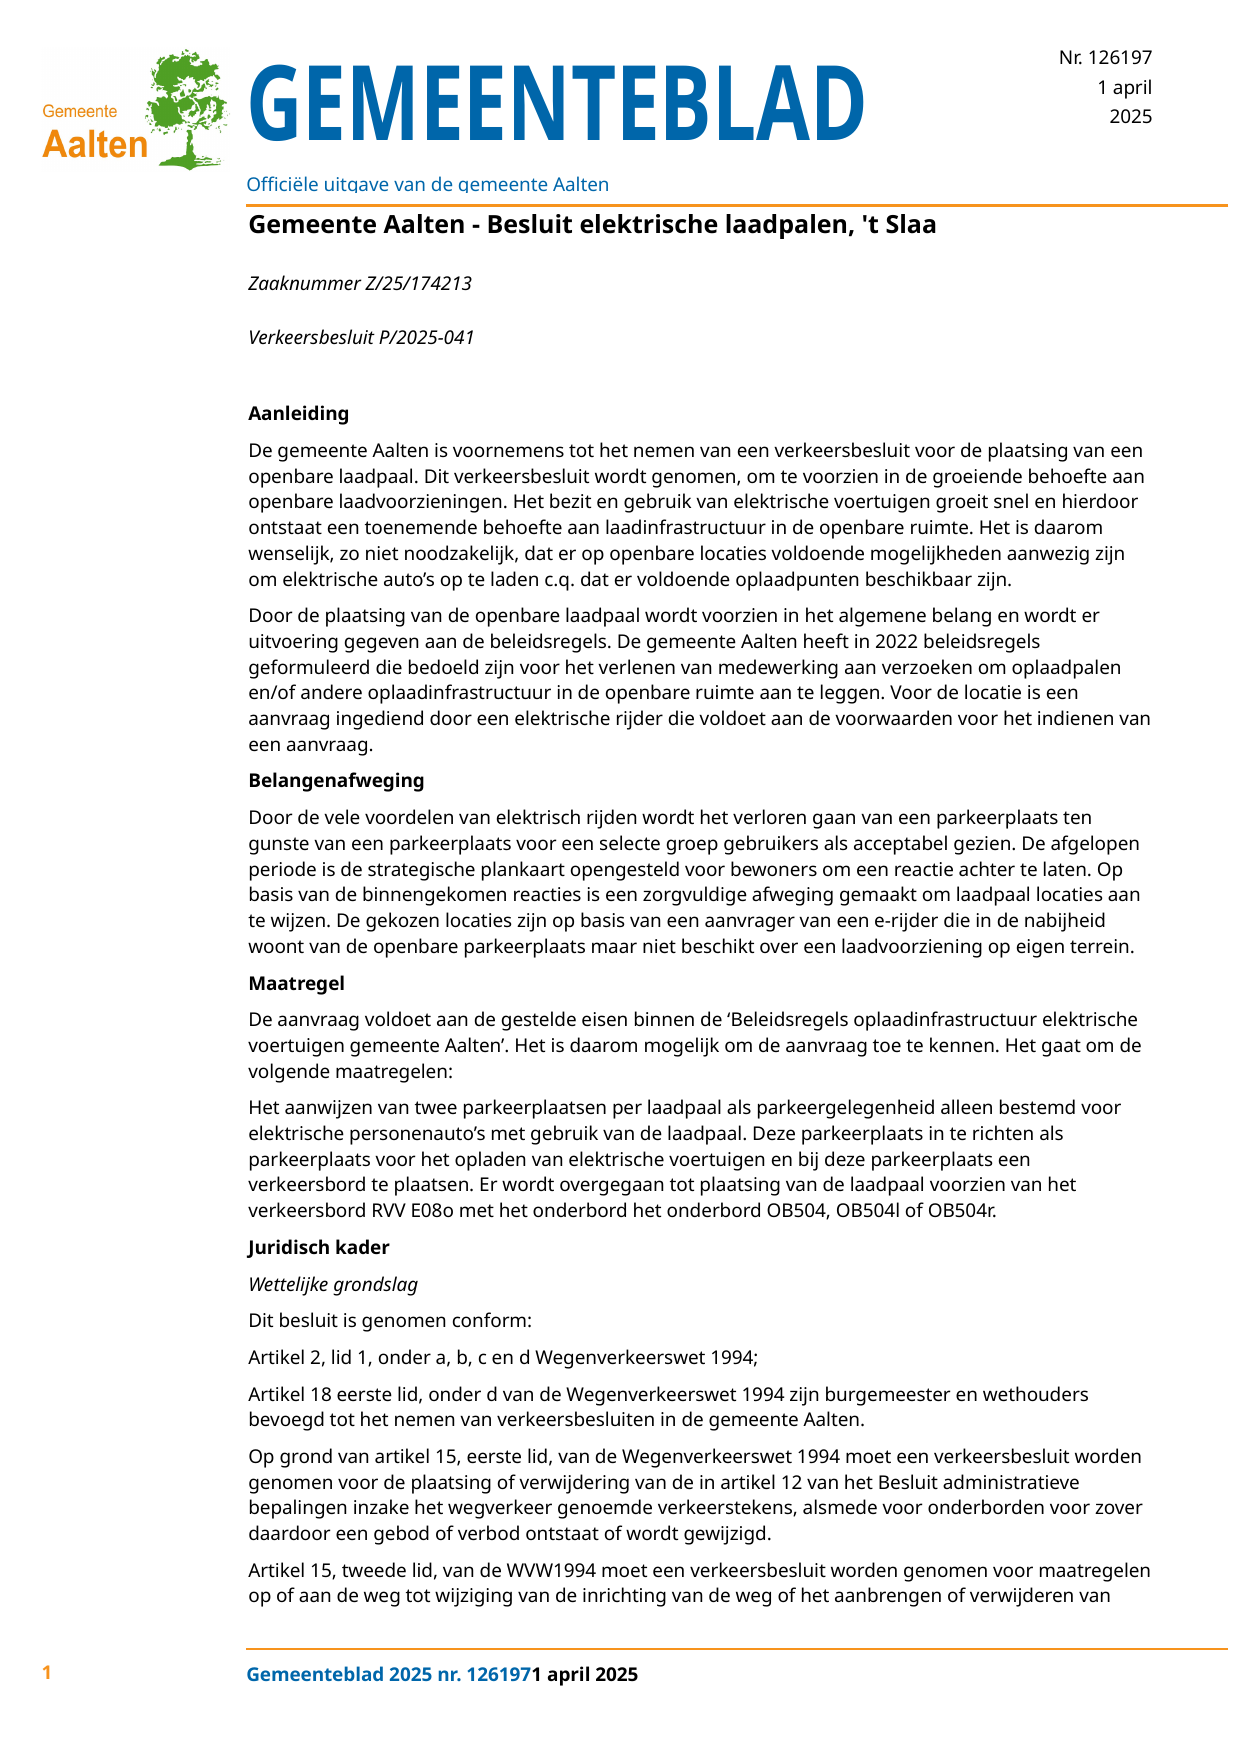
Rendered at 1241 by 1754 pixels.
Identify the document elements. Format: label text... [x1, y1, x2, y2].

text Belangenafweging [248, 768, 1152, 793]
text Artikel 18 eerste lid, onder d van de Wegenverkeerswet 1994 zijn burgemeester en wethouders bevoegd tot het nemen van verkeersbesluiten in de gemeente Aalten. [248, 1381, 1152, 1432]
text Dit besluit is genomen conform: [248, 1307, 1152, 1333]
text Verkeersbesluit P/2025-041 [248, 324, 1152, 350]
text Door de plaatsing van de openbare laadpaal wordt voorzien in het algemene belang en wordt er uitvoering gegeven aan de beleidsregels. De gemeente Aalten heeft in 2022 beleidsregels geformuleerd die bedoeld zijn voor het verlenen van medewerking aan verzoeken om oplaadpalen en/of andere oplaadinfrastructuur in de openbare ruimte aan te leggen. Voor de locatie is een aanvraag ingediend door een elektrische rijder die voldoet aan de voorwaarden voor het indienen van een aanvraag. [248, 602, 1152, 757]
text Zaaknummer Z/25/174213 [248, 270, 1152, 296]
text Juridisch kader [248, 1234, 1152, 1260]
text Door de vele voordelen van elektrisch rijden wordt het verloren gaan van een parkeerplaats ten gunste van een parkeerplaats voor een selecte groep gebruikers als acceptabel gezien. De afgelopen periode is de strategische plankaart opengesteld voor bewoners om een reactie achter te laten. Op basis van de binnengekomen reacties is een zorgvuldige afweging gemaakt om laadpaal locaties aan te wijzen. De gekozen locaties zijn op basis van een aanvrager van een e-rijder die in de nabijheid woont van de openbare parkeerplaats maar niet beschikt over een laadvoorziening op eigen terrein. [248, 804, 1152, 959]
text Gemeente Aalten - Besluit elektrische laadpalen, 't Slaa [248, 207, 1152, 241]
text Het aanwijzen van twee parkeerplaatsen per laadpaal als parkeergelegenheid alleen bestemd voor elektrische personenauto’s met gebruik van de laadpaal. Deze parkeerplaats in te richten als parkeerplaats voor het opladen van elektrische voertuigen en bij deze parkeerplaats een verkeersbord te plaatsen. Er wordt overgegaan tot plaatsing van de laadpaal voorzien van het verkeersbord RVV E08o met het onderbord het onderbord OB504, OB504l of OB504r. [248, 1094, 1152, 1223]
text Artikel 15, tweede lid, van de WVW1994 moet een verkeersbesluit worden genomen voor maatregelen op of aan de weg tot wijziging van de inrichting van de weg of het aanbrengen of verwijderen van [248, 1557, 1152, 1608]
text De gemeente Aalten is voornemens tot het nemen van een verkeersbesluit voor de plaatsing van een openbare laadpaal. Dit verkeersbesluit wordt genomen, om te voorzien in de groeiende behoefte aan openbare laadvoorzieningen. Het bezit en gebruik van elektrische voertuigen groeit snel en hierdoor ontstaat een toenemende behoefte aan laadinfrastructuur in de openbare ruimte. Het is daarom wenselijk, zo niet noodzakelijk, dat er op openbare locaties voldoende mogelijkheden aanwezig zijn om elektrische auto’s op te laden c.q. dat er voldoende oplaadpunten beschikbaar zijn. [248, 437, 1152, 591]
picture [41, 47, 231, 172]
text Wettelijke grondslag [248, 1271, 1152, 1296]
text Maatregel [248, 970, 1152, 995]
text De aanvraag voldoet aan de gestelde eisen binnen de ‘Beleidsregels oplaadinfrastructuur elektrische voertuigen gemeente Aalten’. Het is daarom mogelijk om de aanvraag toe te kennen. Het gaat om de volgende maatregelen: [248, 1006, 1152, 1083]
text Artikel 2, lid 1, onder a, b, c en d Wegenverkeerswet 1994; [248, 1344, 1152, 1370]
text Op grond van artikel 15, eerste lid, van de Wegenverkeerswet 1994 moet een verkeersbesluit worden genomen voor de plaatsing of verwijdering van de in artikel 12 van het Besluit administratieve bepalingen inzake het wegverkeer genoemde verkeerstekens, alsmede voor onderborden voor zover daardoor een gebod of verbod ontstaat of wordt gewijzigd. [248, 1443, 1152, 1546]
text Aanleiding [248, 400, 1152, 426]
